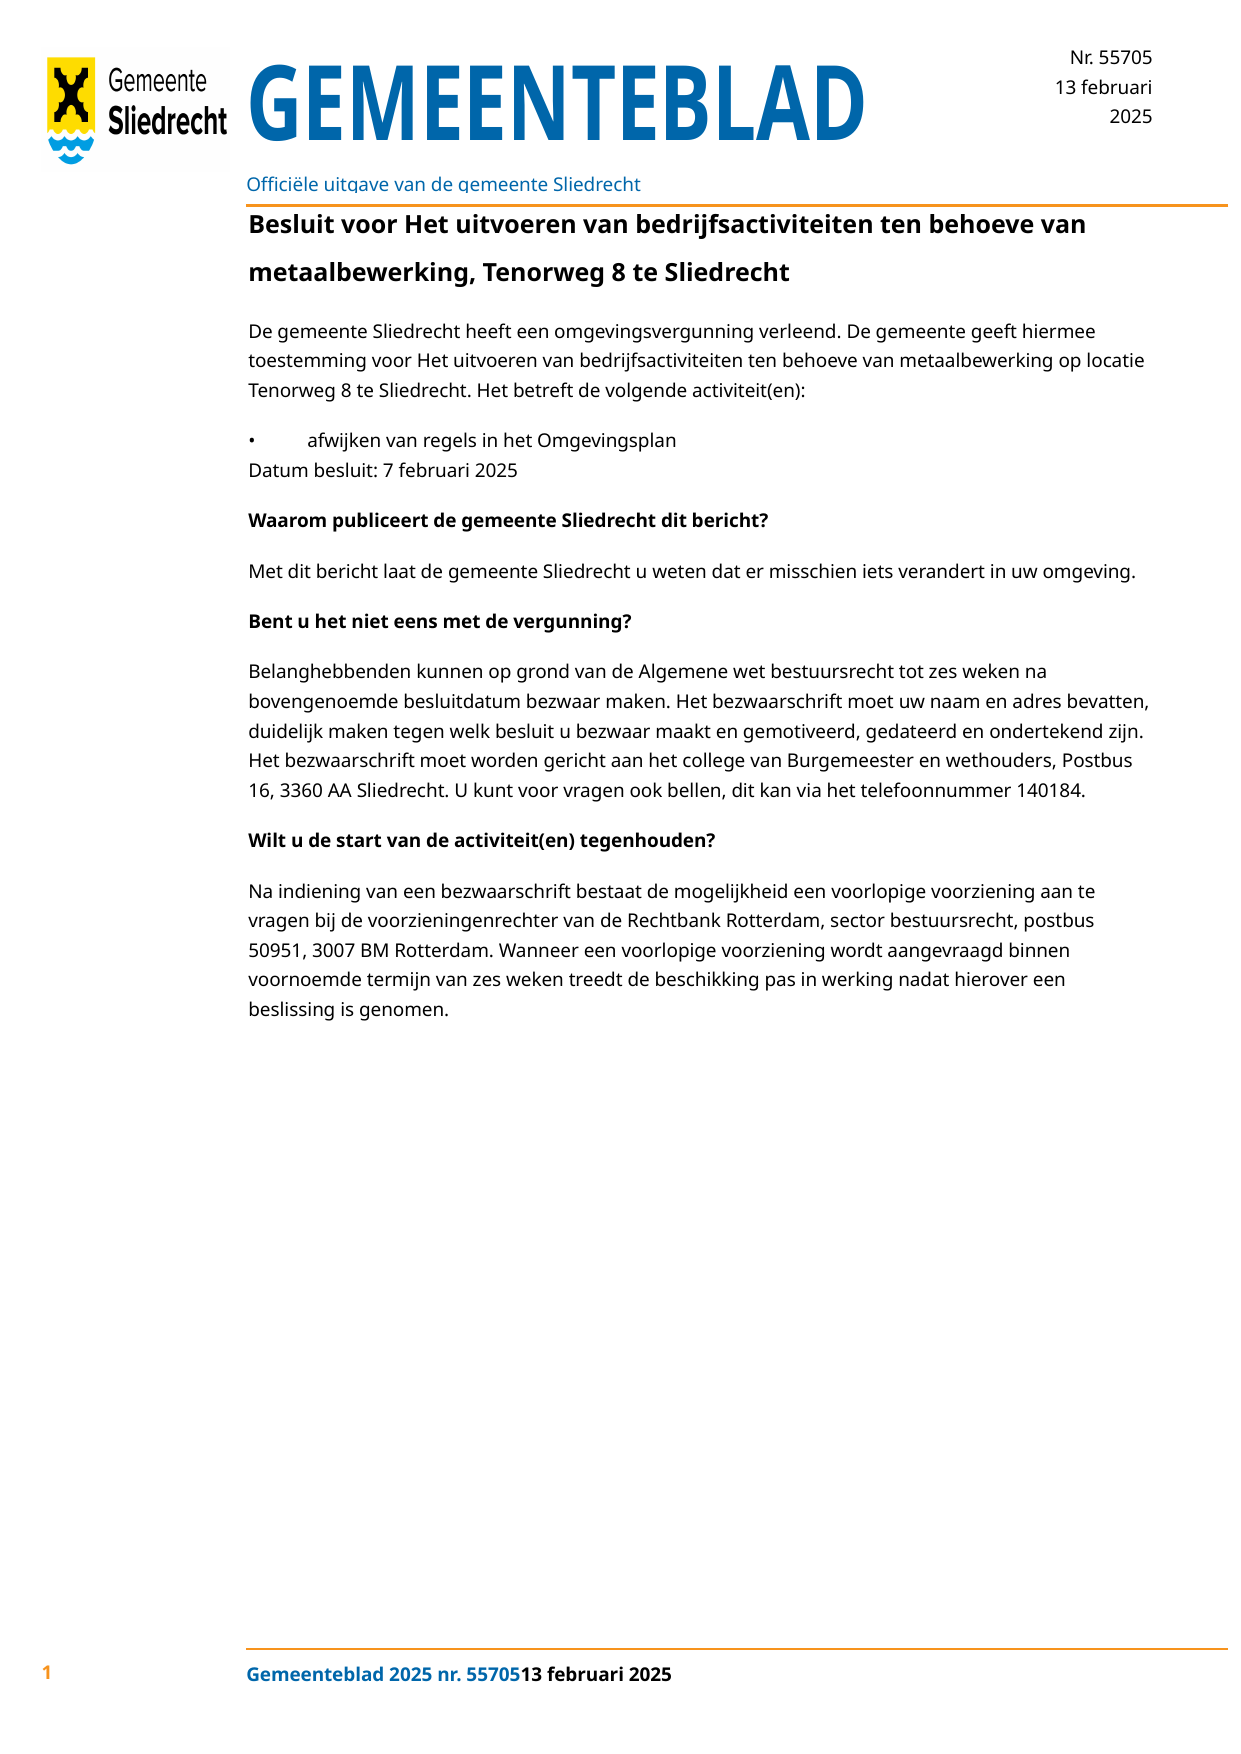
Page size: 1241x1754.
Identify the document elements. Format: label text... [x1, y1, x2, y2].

text Datum besluit: 7 februari 2025 [248, 457, 1152, 483]
picture [41, 47, 231, 172]
text Bent u het niet eens met de vergunning? [248, 608, 1152, 634]
text De gemeente Sliedrecht heeft een omgevingsvergunning verleend. De gemeente geeft hiermee toestemming voor Het uitvoeren van bedrijfsactiviteiten ten behoeve van metaalbewerking op locatie Tenorweg 8 te Sliedrecht. Het betreft de volgende activiteit(en): [248, 318, 1152, 403]
text Wilt u de start van de activiteit(en) tegenhouden? [248, 827, 1152, 853]
text Belanghebbenden kunnen op grond van de Algemene wet bestuursrecht tot zes weken na bovengenoemde besluitdatum bezwaar maken. Het bezwaarschrift moet uw naam en adres bevatten, duidelijk maken tegen welk besluit u bezwaar maakt en gemotiveerd, gedateerd en ondertekend zijn. Het bezwaarschrift moet worden gericht aan het college van Burgemeester en wethouders, Postbus 16, 3360 AA Sliedrecht. U kunt voor vragen ook bellen, dit kan via het telefoonnummer 140184. [248, 659, 1152, 803]
text Met dit bericht laat de gemeente Sliedrecht u weten dat er misschien iets verandert in uw omgeving. [248, 558, 1152, 584]
text Besluit voor Het uitvoeren van bedrijfsactiviteiten ten behoeve van metaalbewerking, Tenorweg 8 te Sliedrecht [248, 207, 1152, 288]
text Waarom publiceert de gemeente Sliedrecht dit bericht? [248, 507, 1152, 533]
text Na indiening van een bezwaarschrift bestaat de mogelijkheid een voorlopige voorziening aan te vragen bij de voorzieningenrechter van de Rechtbank Rotterdam, sector bestuursrecht, postbus 50951, 3007 BM Rotterdam. Wanneer een voorlopige voorziening wordt aangevraagd binnen voornoemde termijn van zes weken treedt de beschikking pas in werking nadat hierover een beslissing is genomen. [248, 878, 1152, 1022]
list afwijken van regels in het Omgevingsplan [248, 427, 1152, 453]
